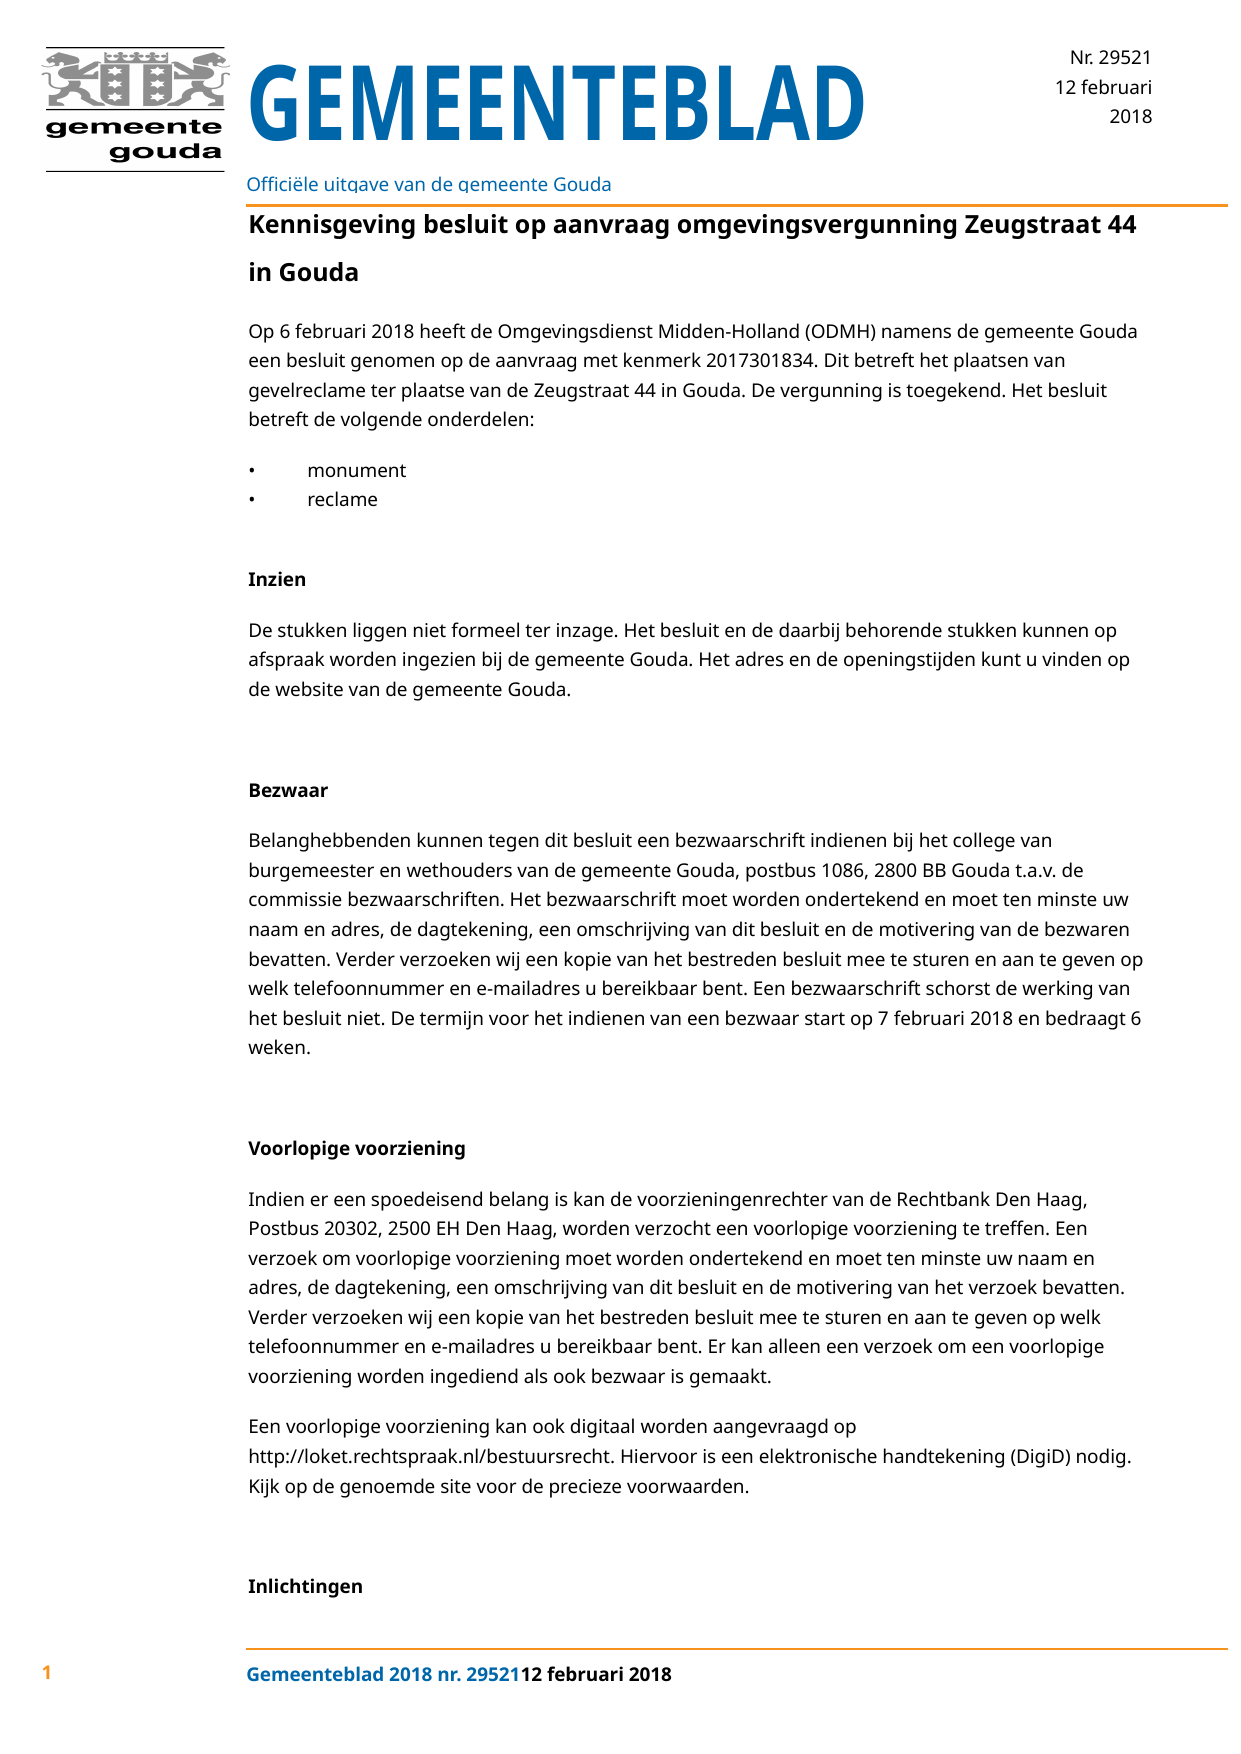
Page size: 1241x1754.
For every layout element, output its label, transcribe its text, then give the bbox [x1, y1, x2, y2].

text De stukken liggen niet formeel ter inzage. Het besluit en de daarbij behorende stukken kunnen op afspraak worden ingezien bij de gemeente Gouda. Het adres en de openingstijden kunt u vinden op de website van de gemeente Gouda. [248, 617, 1152, 702]
text Op 6 februari 2018 heeft de Omgevingsdienst Midden-Holland (ODMH) namens de gemeente Gouda een besluit genomen op de aanvraag met kenmerk 2017301834. Dit betreft het plaatsen van gevelreclame ter plaatse van de Zeugstraat 44 in Gouda. De vergunning is toegekend. Het besluit betreft de volgende onderdelen: [248, 318, 1152, 432]
text Belanghebbenden kunnen tegen dit besluit een bezwaarschrift indienen bij het college van burgemeester en wethouders van de gemeente Gouda, postbus 1086, 2800 BB Gouda t.a.v. de commissie bezwaarschriften. Het bezwaarschrift moet worden ondertekend en moet ten minste uw naam en adres, de dagtekening, een omschrijving van dit besluit en de motivering van de bezwaren bevatten. Verder verzoeken wij een kopie van het bestreden besluit mee te sturen en aan te geven op welk telefoonnummer en e-mailadres u bereikbaar bent. Een bezwaarschrift schorst de werking van het besluit niet. De termijn voor het indienen van een bezwaar start op 7 februari 2018 en bedraagt 6 weken. [248, 827, 1152, 1060]
text Inlichtingen [248, 1574, 1152, 1599]
text Een voorlopige voorziening kan ook digitaal worden aangevraagd op http://loket.rechtspraak.nl/bestuursrecht. Hiervoor is een elektronische handtekening (DigiD) nodig. Kijk op de genoemde site voor de precieze voorwaarden. [248, 1414, 1152, 1499]
picture [41, 47, 231, 172]
text Inzien [248, 567, 1152, 592]
text Bezwaar [248, 777, 1152, 803]
text Kennisgeving besluit op aanvraag omgevingsvergunning Zeugstraat 44 in Gouda [248, 207, 1152, 288]
text Indien er een spoedeisend belang is kan de voorzieningenrechter van de Rechtbank Den Haag, Postbus 20302, 2500 EH Den Haag, worden verzocht een voorlopige voorziening te treffen. Een verzoek om voorlopige voorziening moet worden ondertekend en moet ten minste uw naam en adres, de dagtekening, een omschrijving van dit besluit en de motivering van het verzoek bevatten. Verder verzoeken wij een kopie van het bestreden besluit mee te sturen en aan te geven op welk telefoonnummer en e-mailadres u bereikbaar bent. Er kan alleen een verzoek om een voorlopige voorziening worden ingediend als ook bezwaar is gemaakt. [248, 1186, 1152, 1389]
text Voorlopige voorziening [248, 1135, 1152, 1161]
list monument [248, 457, 1152, 483]
list reclame [248, 487, 1152, 512]
